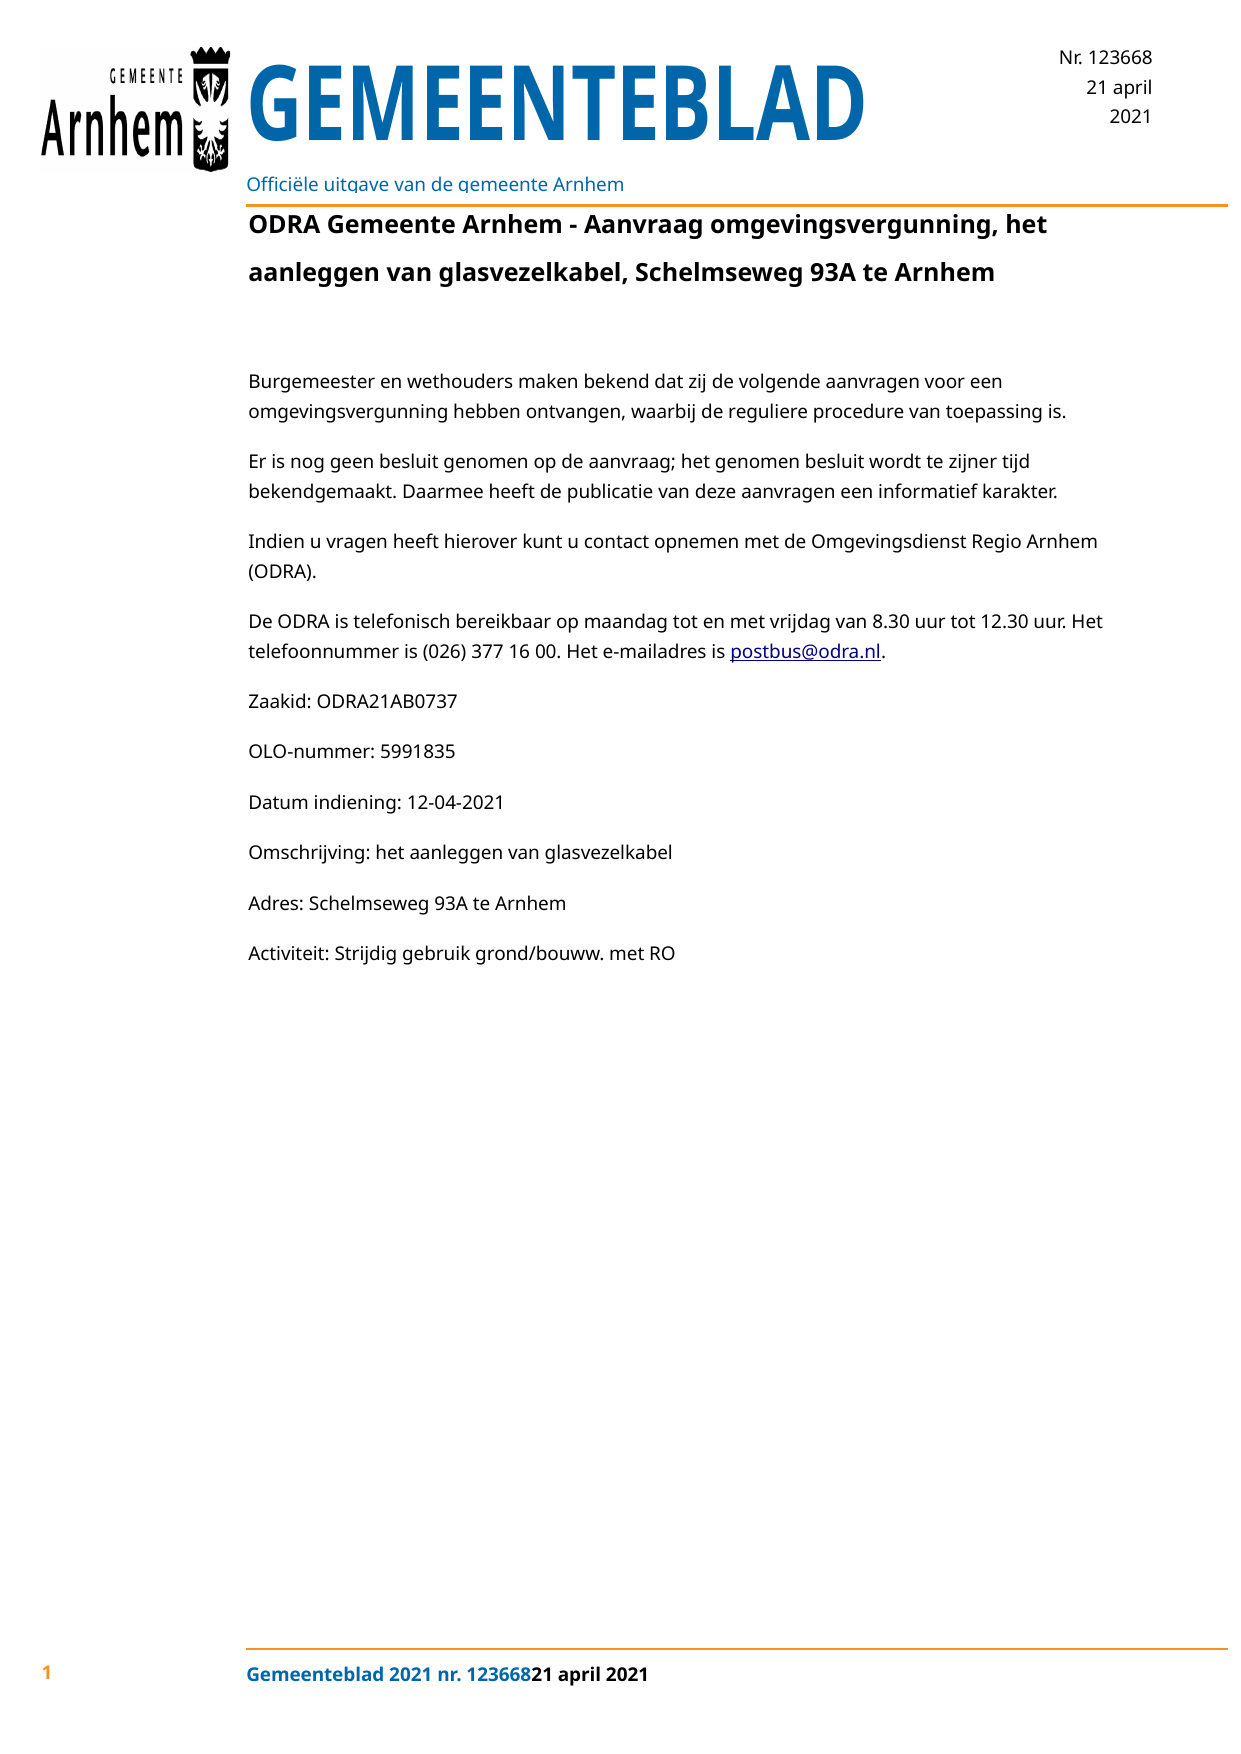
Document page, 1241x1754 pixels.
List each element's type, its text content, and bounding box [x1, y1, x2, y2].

picture [41, 47, 231, 172]
text Zaakid: ODRA21AB0737 [248, 688, 1152, 714]
text Er is nog geen besluit genomen op de aanvraag; het genomen besluit wordt te zijner tijd bekendgemaakt. Daarmee heeft de publicatie van deze aanvragen een informatief karakter. [248, 448, 1152, 504]
text OLO-nummer: 5991835 [248, 739, 1152, 764]
text Adres: Schelmseweg 93A te Arnhem [248, 890, 1152, 916]
text Omschrijving: het aanleggen van glasvezelkabel [248, 839, 1152, 865]
text Datum indiening: 12-04-2021 [248, 789, 1152, 815]
text Activiteit: Strijdig gebruik grond/bouww. met RO [248, 940, 1152, 966]
text Indien u vragen heeft hierover kunt u contact opnemen met de Omgevingsdienst Regio Arnhem (ODRA). [248, 528, 1152, 584]
text Burgemeester en wethouders maken bekend dat zij de volgende aanvragen voor een omgevingsvergunning hebben ontvangen, waarbij de reguliere procedure van toepassing is. [248, 368, 1152, 424]
text ODRA Gemeente Arnhem - Aanvraag omgevingsvergunning, het aanleggen van glasvezelkabel, Schelmseweg 93A te Arnhem [248, 207, 1152, 288]
text De ODRA is telefonisch bereikbaar op maandag tot en met vrijdag van 8.30 uur tot 12.30 uur. Het telefoonnummer is (026) 377 16 00. Het e-mailadres is postbus@odra.nl. [248, 608, 1152, 664]
